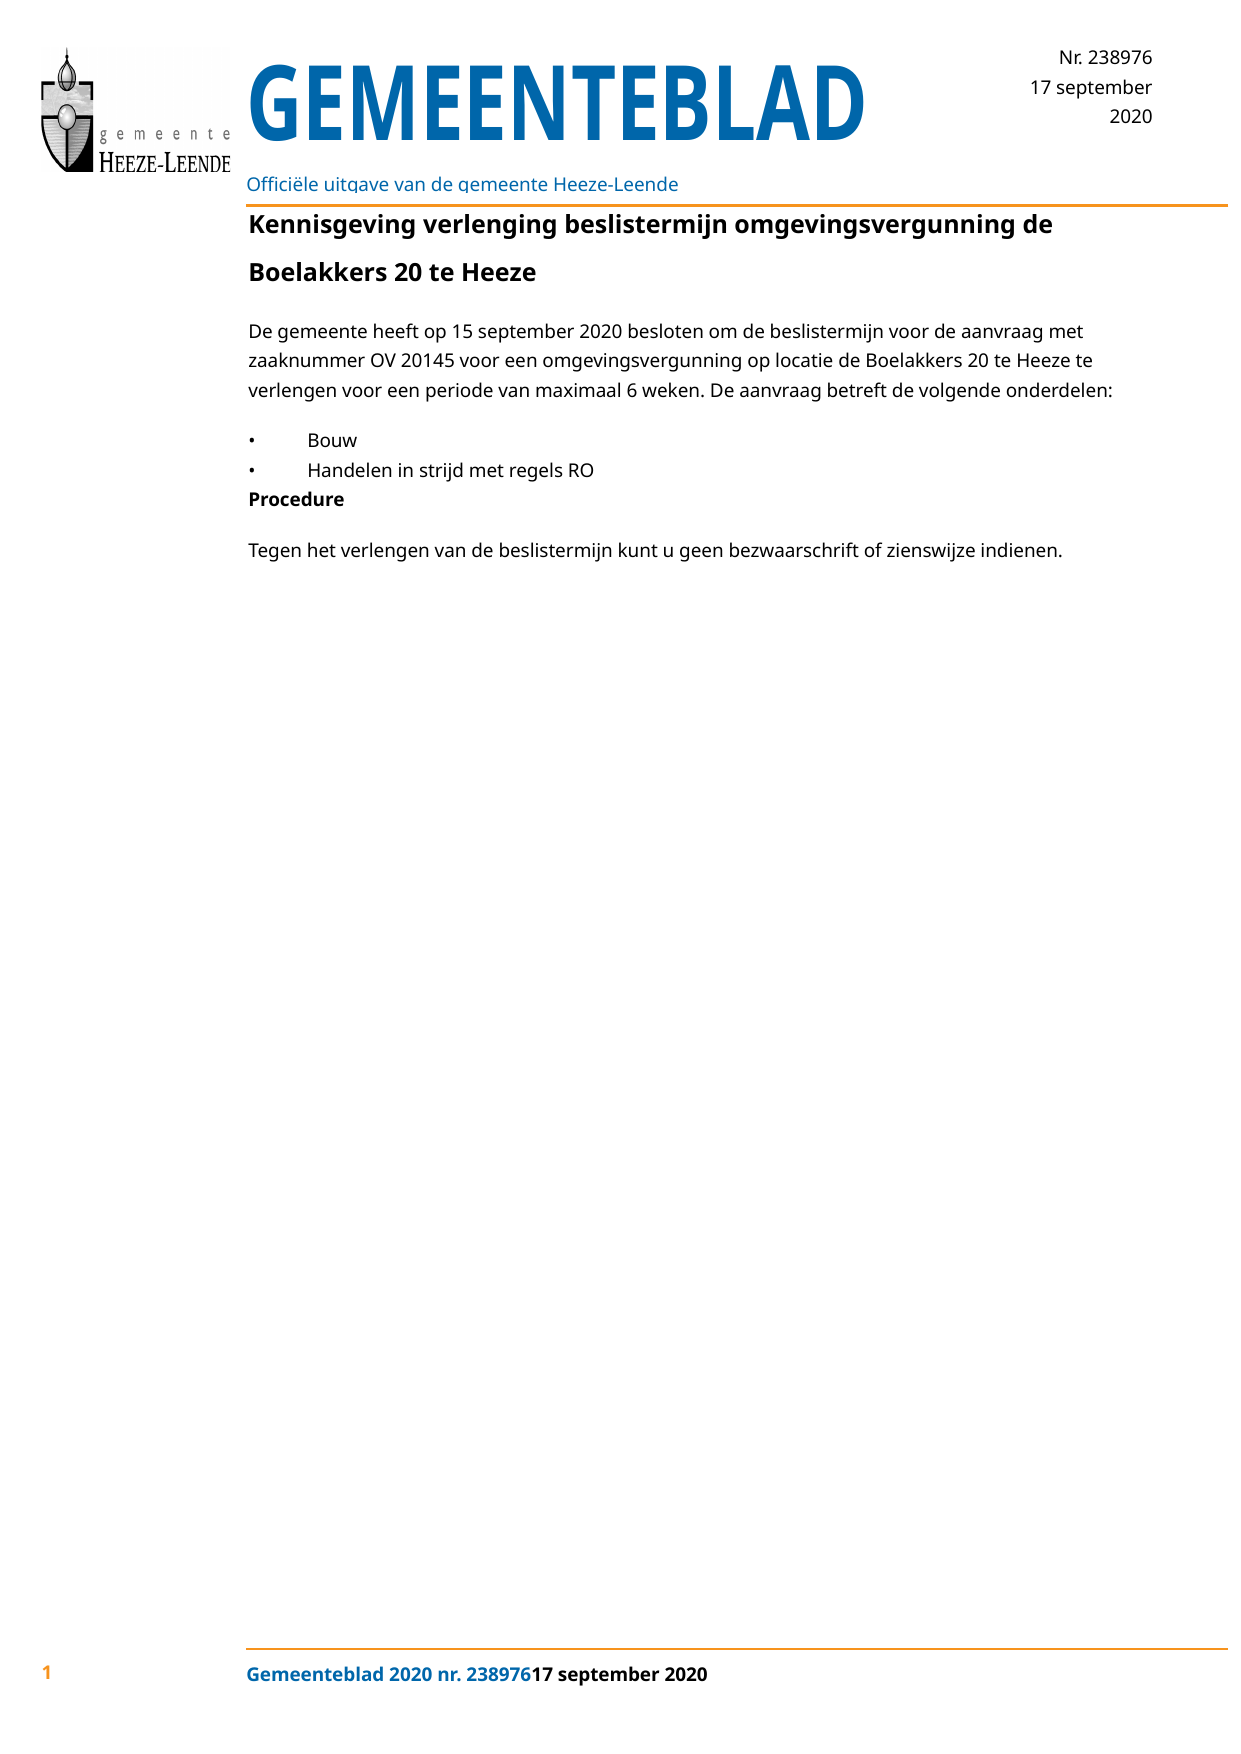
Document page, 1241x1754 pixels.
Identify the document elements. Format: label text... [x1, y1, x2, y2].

list Bouw [248, 427, 1152, 453]
list Handelen in strijd met regels RO [248, 457, 1152, 483]
text Procedure [248, 487, 1152, 512]
picture [41, 47, 231, 172]
text De gemeente heeft op 15 september 2020 besloten om de beslistermijn voor de aanvraag met zaaknummer OV 20145 voor een omgevingsvergunning op locatie de Boelakkers 20 te Heeze te verlengen voor een periode van maximaal 6 weken. De aanvraag betreft de volgende onderdelen: [248, 318, 1152, 403]
text Kennisgeving verlenging beslistermijn omgevingsvergunning de Boelakkers 20 te Heeze [248, 207, 1152, 288]
text Tegen het verlengen van de beslistermijn kunt u geen bezwaarschrift of zienswijze indienen. [248, 537, 1152, 563]
